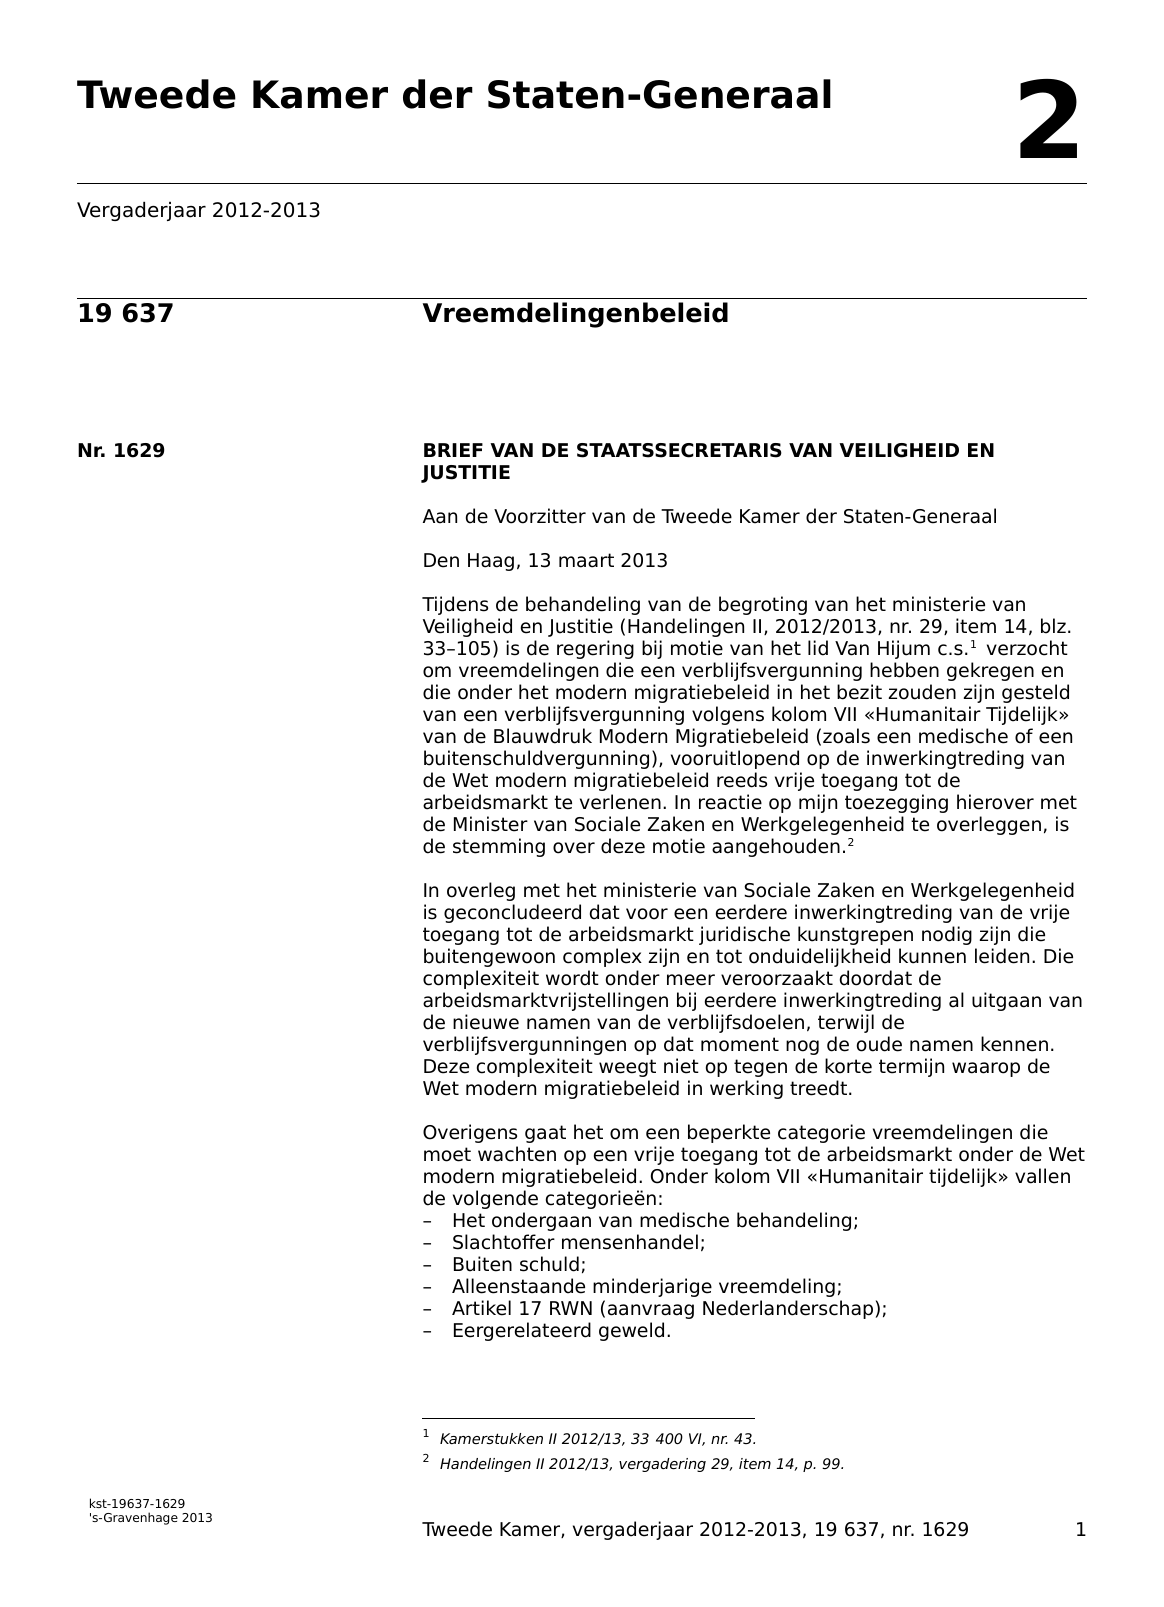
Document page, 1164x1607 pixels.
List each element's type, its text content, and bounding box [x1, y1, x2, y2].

text kst-19637-1629 [88, 1497, 323, 1511]
subtitle 19 637 Vreemdelingenbeleid [77, 299, 1087, 329]
text – Slachtoffer mensenhandel; [422, 1232, 1087, 1254]
text Handelingen II 2012/13, vergadering 29, item 14, p. 99. [422, 1452, 1087, 1474]
text Den Haag, 13 maart 2013 [422, 550, 1087, 572]
text Tijdens de behandeling van de begroting van het ministerie van Veiligheid en Justitie (Handelingen II, 2012/2013, nr. 29, item 14, blz. 33–105) is de regering bij motie van het lid Van Hijum c.s. verzocht om vreemdelingen die een verblijfsvergunning hebben gekregen en die onder het modern migratiebeleid in het bezit zouden zijn gesteld van een verblijfsvergunning volgens kolom VII «Humanitair Tijdelijk» van de Blauwdruk Modern Migratiebeleid (zoals een medische of een buitenschuldvergunning), vooruitlopend op de inwerkingtreding van de Wet modern migratiebeleid reeds vrije toegang tot de arbeidsmarkt te verlenen. In reactie op mijn toezegging hierover met de Minister van Sociale Zaken en Werkgelegenheid te overleggen, is de stemming over deze motie aangehouden. [422, 594, 1087, 858]
text – Het ondergaan van medische behandeling; [422, 1210, 1087, 1232]
text – Buiten schuld; [422, 1254, 1087, 1276]
table_cell Vergaderjaar 2012-2013 [77, 184, 1087, 298]
text Kamerstukken II 2012/13, 33 400 VI, nr. 43. [422, 1427, 1087, 1449]
table_header Tweede Kamer der Staten-Generaal [77, 59, 886, 183]
text In overleg met het ministerie van Sociale Zaken en Werkgelegenheid is geconcludeerd dat voor een eerdere inwerkingtreding van de vrije toegang tot de arbeidsmarkt juridische kunstgrepen nodig zijn die buitengewoon complex zijn en tot onduidelijkheid kunnen leiden. Die complexiteit wordt onder meer veroorzaakt doordat de arbeidsmarktvrijstellingen bij eerdere inwerkingtreding al uitgaan van de nieuwe namen van de verblijfsdoelen, terwijl de verblijfsvergunningen op dat moment nog de oude namen kennen. Deze complexiteit weegt niet op tegen de korte termijn waarop de Wet modern migratiebeleid in werking treedt. [422, 880, 1087, 1100]
text – Alleenstaande minderjarige vreemdeling; [422, 1276, 1087, 1298]
table_header 2 [886, 59, 1087, 183]
text Aan de Voorzitter van de Tweede Kamer der Staten-Generaal [422, 506, 1087, 528]
subtitle Nr. 1629 BRIEF VAN DE STAATSSECRETARIS VAN VEILIGHEID EN JUSTITIE [77, 440, 1087, 484]
text Overigens gaat het om een beperkte categorie vreemdelingen die moet wachten op een vrije toegang tot de arbeidsmarkt onder de Wet modern migratiebeleid. Onder kolom VII «Humanitair tijdelijk» vallen de volgende categorieën: [422, 1122, 1087, 1210]
text – Eergerelateerd geweld. [422, 1320, 1087, 1342]
text 's-Gravenhage 2013 [88, 1511, 323, 1525]
text – Artikel 17 RWN (aanvraag Nederlanderschap); [422, 1298, 1087, 1320]
